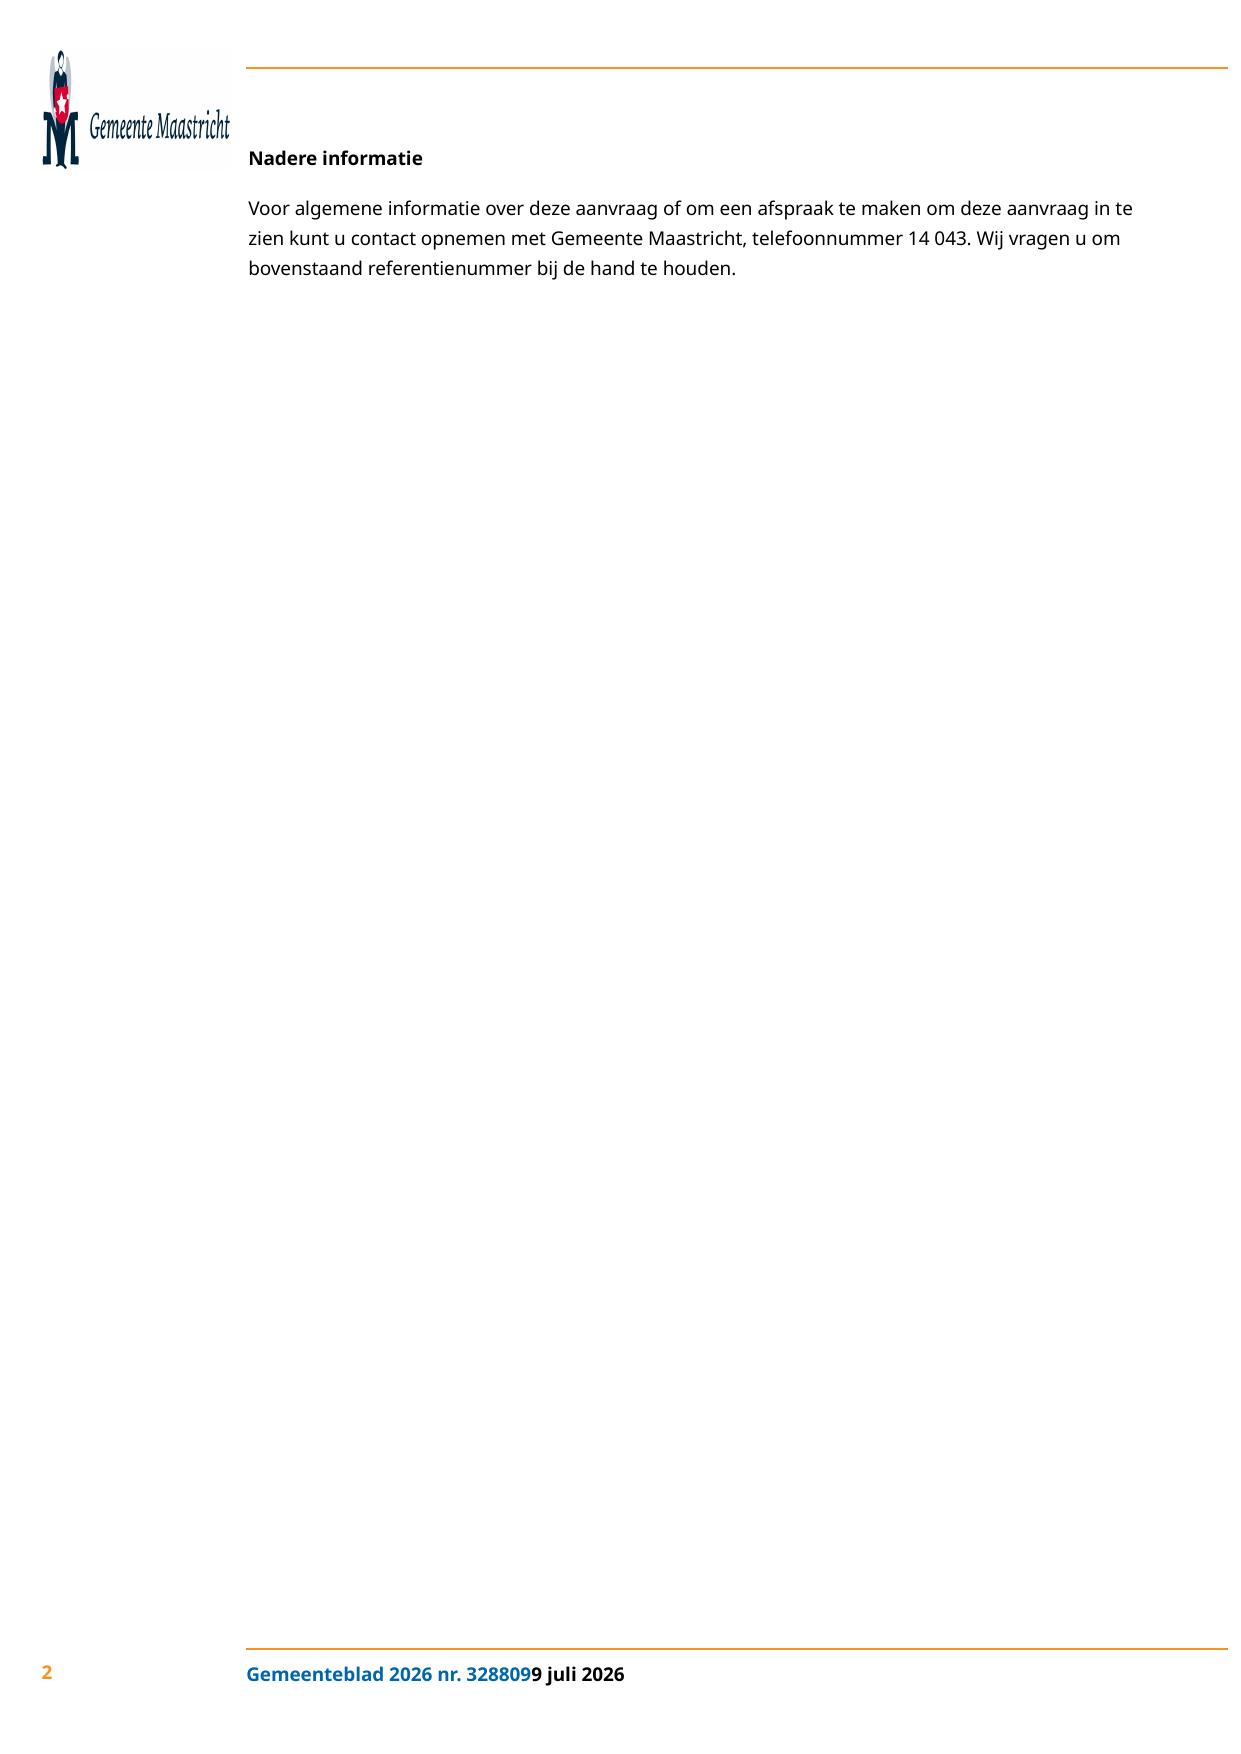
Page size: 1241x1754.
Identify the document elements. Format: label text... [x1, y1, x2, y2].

text Nadere informatie [248, 145, 1152, 171]
picture [41, 47, 231, 172]
text Voor algemene informatie over deze aanvraag of om een afspraak te maken om deze aanvraag in te zien kunt u contact opnemen met Gemeente Maastricht, telefoonnummer 14 043. Wij vragen u om bovenstaand referentienummer bij de hand te houden. [248, 196, 1152, 281]
